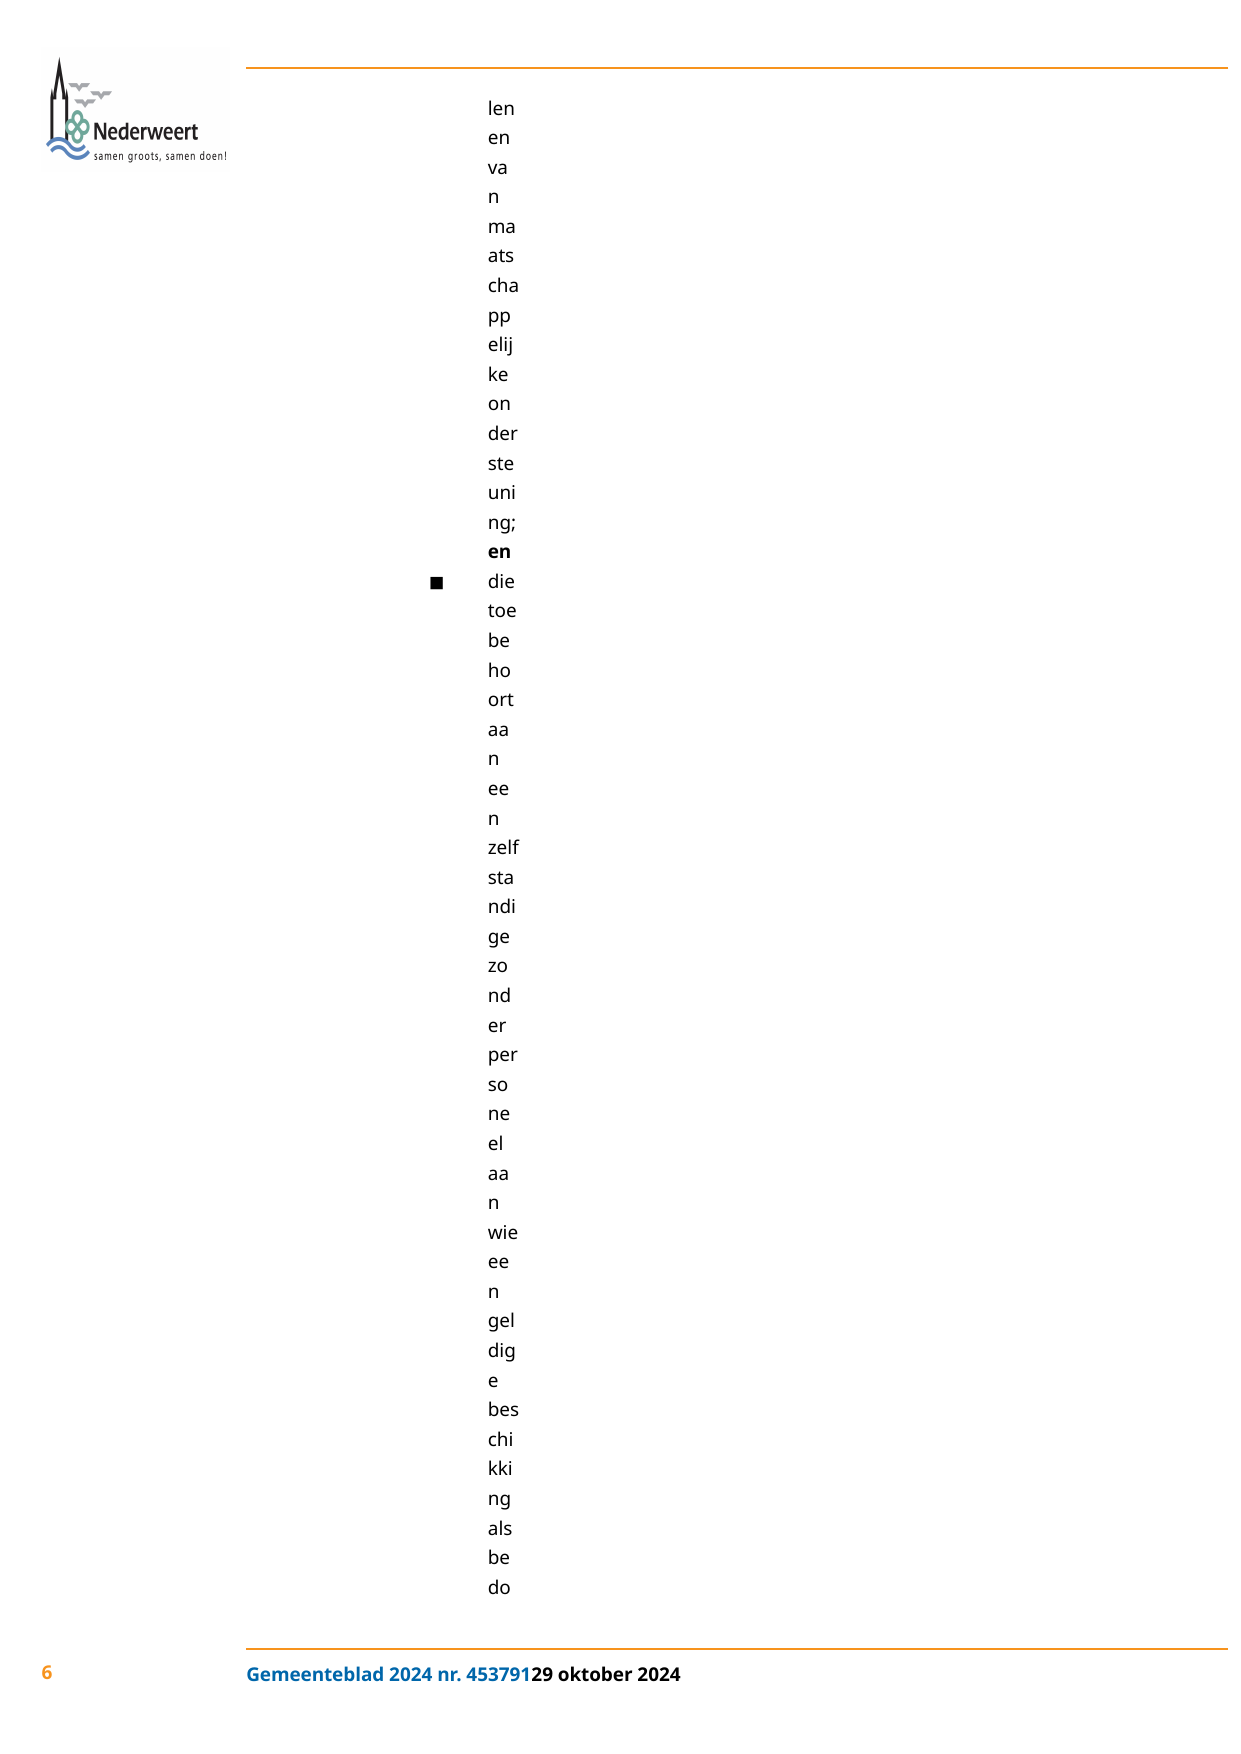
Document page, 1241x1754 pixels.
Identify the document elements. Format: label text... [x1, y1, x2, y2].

table_cell [519, 95, 609, 1600]
table_cell [881, 95, 971, 1600]
table_cell [971, 95, 1061, 1600]
table_cell [609, 95, 700, 1600]
table_cell [1061, 95, 1152, 1600]
table_cell [248, 95, 338, 1600]
table_cell [700, 95, 790, 1600]
table_cell [338, 95, 429, 1600]
picture [41, 47, 231, 172]
table_cell lenen van maatschappelijke ondersteuning; en die toebehoort aan een zelfstandige zonder personeel aan wie een geldige beschikking als bedo [429, 95, 519, 1600]
table_cell [790, 95, 881, 1600]
